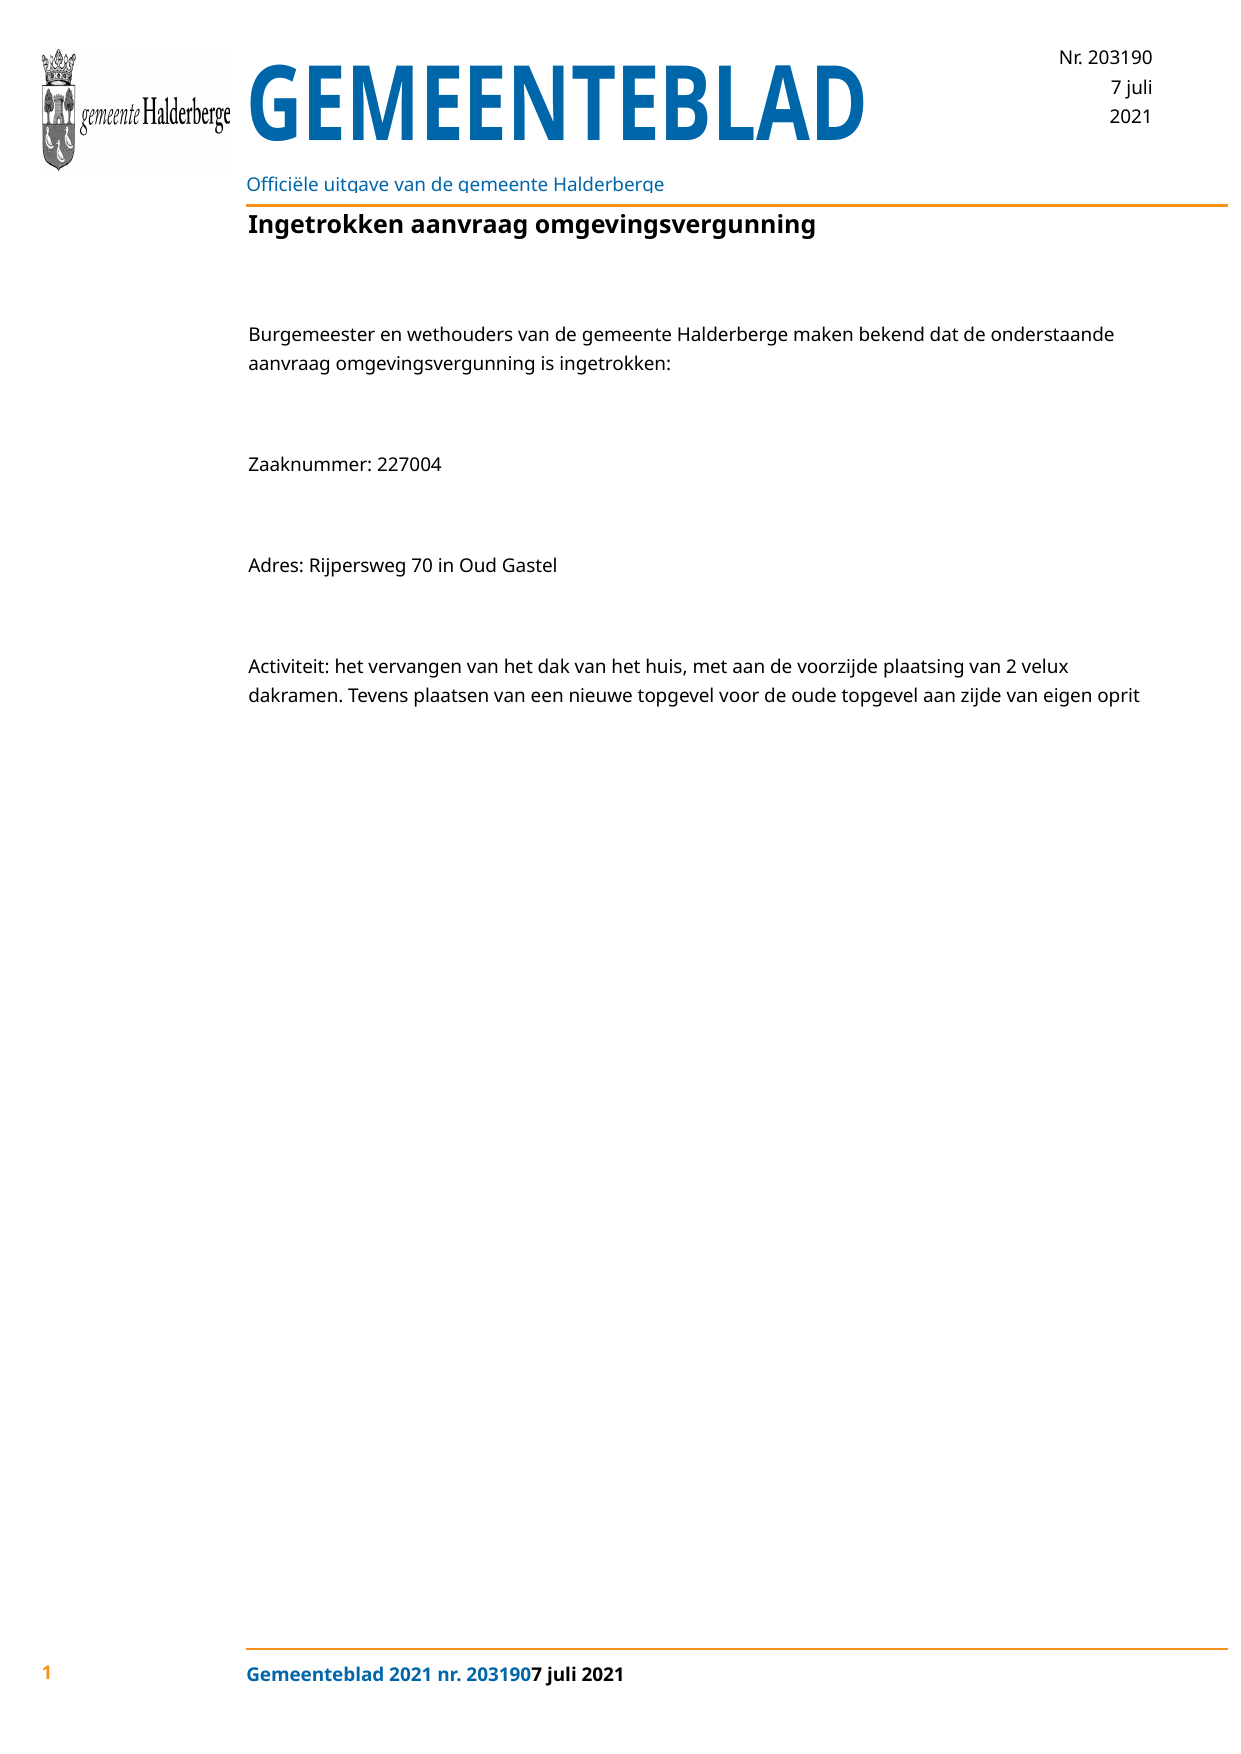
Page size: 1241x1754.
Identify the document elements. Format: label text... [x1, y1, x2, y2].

text Adres: Rijpersweg 70 in Oud Gastel [248, 552, 1152, 578]
text Zaaknummer: 227004 [248, 451, 1152, 477]
text Burgemeester en wethouders van de gemeente Halderberge maken bekend dat de onderstaande aanvraag omgevingsvergunning is ingetrokken: [248, 321, 1152, 376]
text Ingetrokken aanvraag omgevingsvergunning [248, 207, 1152, 241]
text Activiteit: het vervangen van het dak van het huis, met aan de voorzijde plaatsing van 2 velux dakramen. Tevens plaatsen van een nieuwe topgevel voor de oude topgevel aan zijde van eigen oprit [248, 653, 1152, 708]
picture [41, 47, 231, 172]
